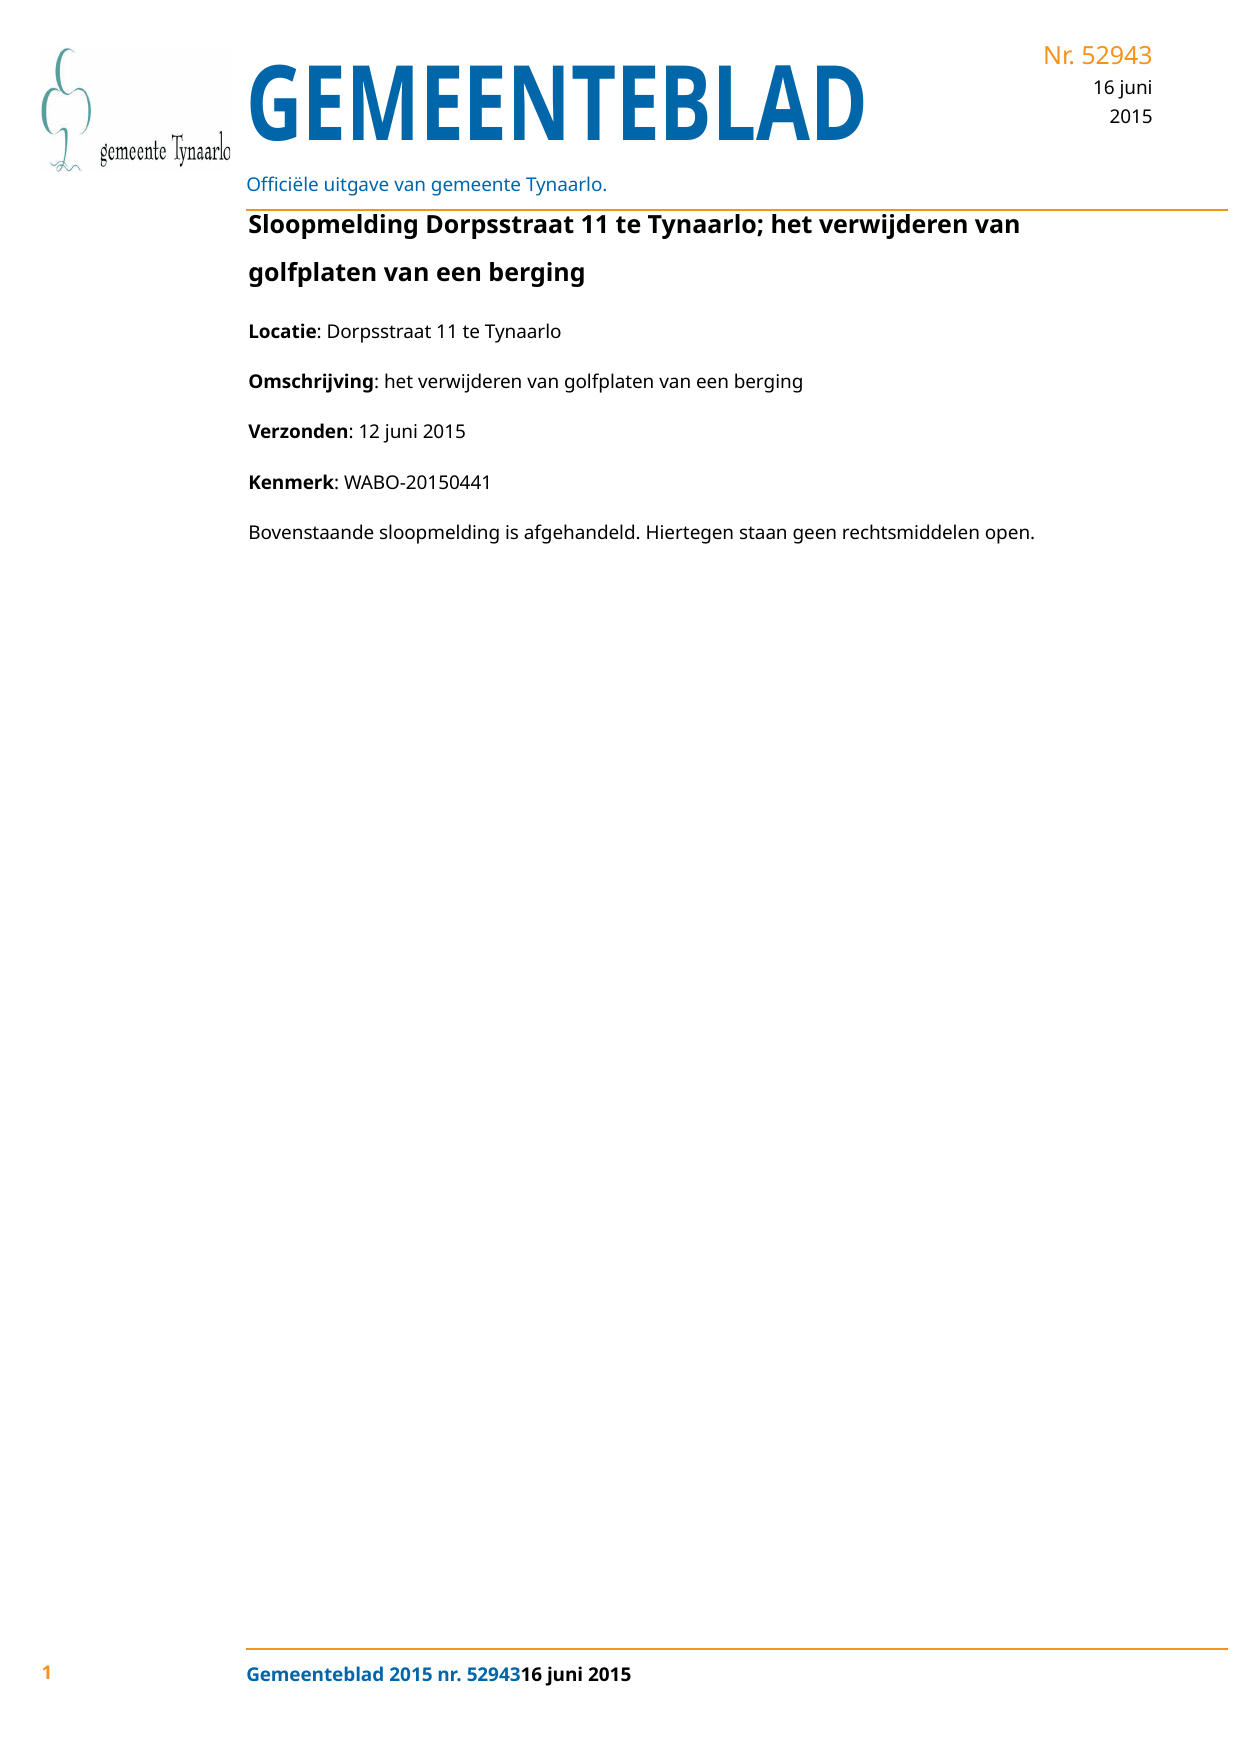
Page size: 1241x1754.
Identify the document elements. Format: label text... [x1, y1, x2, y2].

text Bovenstaande sloopmelding is afgehandeld. Hiertegen staan geen rechtsmiddelen open. [248, 519, 1152, 545]
text Omschrijving: het verwijderen van golfplaten van een berging [248, 368, 1152, 394]
text Sloopmelding Dorpsstraat 11 te Tynaarlo; het verwijderen van golfplaten van een berging [248, 211, 1152, 288]
picture [41, 47, 231, 172]
text Kenmerk: WABO-20150441 [248, 469, 1152, 495]
text Locatie: Dorpsstraat 11 te Tynaarlo [248, 318, 1152, 344]
text Verzonden: 12 juni 2015 [248, 419, 1152, 444]
